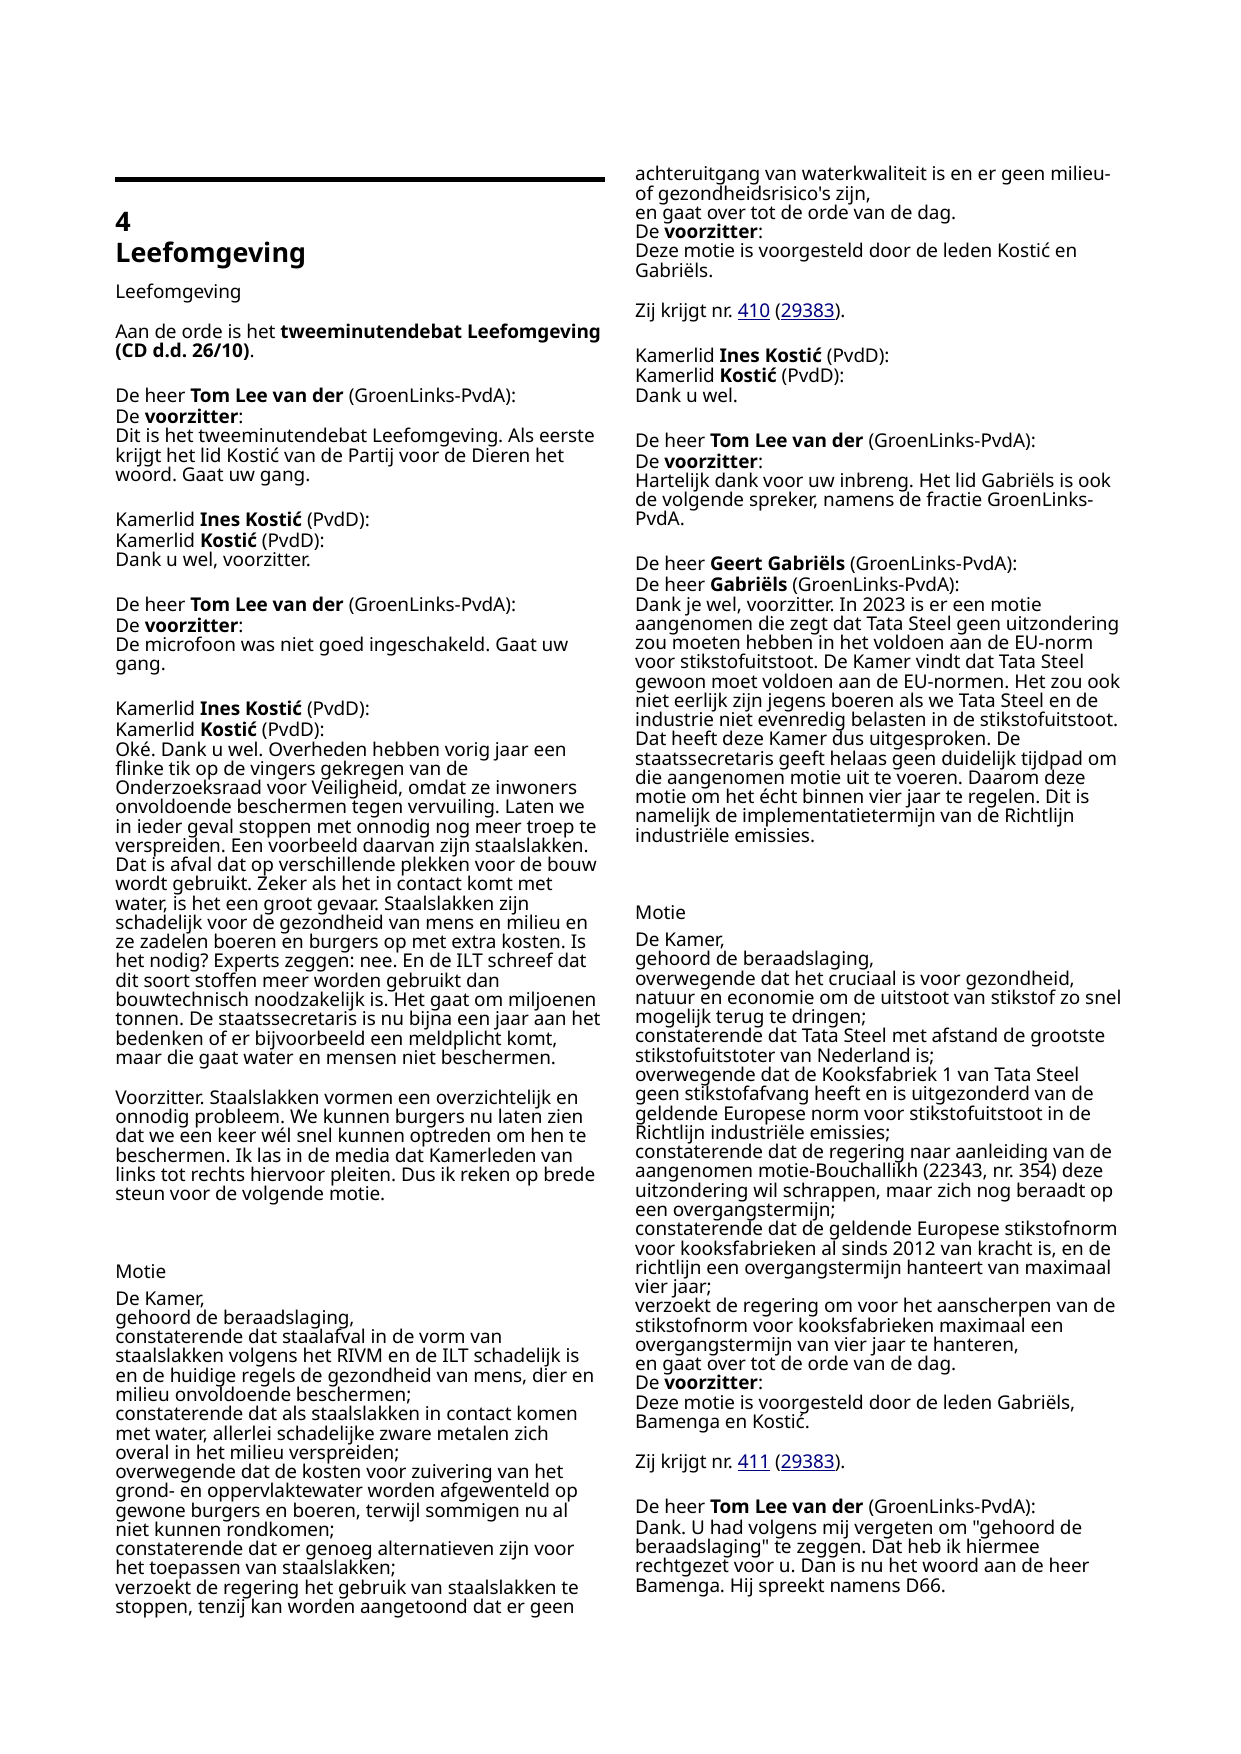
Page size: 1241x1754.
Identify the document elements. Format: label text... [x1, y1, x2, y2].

text constaterende dat er genoeg alternatieven zijn voor het toepassen van staalslakken; [115, 1540, 605, 1579]
text verzoekt de regering om voor het aanscherpen van de stikstofnorm voor kooksfabrieken maximaal een overgangstermijn van vier jaar te hanteren, [635, 1297, 1125, 1355]
text overwegende dat het cruciaal is voor gezondheid, natuur en economie om de uitstoot van stikstof zo snel mogelijk terug te dringen; [635, 970, 1125, 1027]
text De heer Geert Gabriëls (GroenLinks-PvdA): [635, 551, 1125, 576]
text Deze motie is voorgesteld door de leden Kostić en Gabriëls. [635, 242, 1125, 281]
text constaterende dat staalafval in de vorm van staalslakken volgens het RIVM en de ILT schadelijk is en de huidige regels de gezondheid van mens, dier en milieu onvoldoende beschermen; [115, 1328, 605, 1405]
text Dank je wel, voorzitter. In 2023 is er een motie aangenomen die zegt dat Tata Steel geen uitzondering zou moeten hebben in het voldoen aan de EU-norm voor stikstofuitstoot. De Kamer vindt dat Tata Steel gewoon moet voldoen aan de EU-normen. Het zou ook niet eerlijk zijn jegens boeren als we Tata Steel en de industrie niet evenredig belasten in de stikstofuitstoot. Dat heeft deze Kamer dus uitgesproken. De staatssecretaris geeft helaas geen duidelijk tijdpad om die aangenomen motie uit te voeren. Daarom deze motie om het écht binnen vier jaar te regelen. Dit is namelijk de implementatietermijn van de Richtlijn industriële emissies. [635, 596, 1125, 846]
text constaterende dat de regering naar aanleiding van de aangenomen motie-Bouchallikh (22343, nr. 354) deze uitzondering wil schrappen, maar zich nog beraadt op een overgangstermijn; [635, 1143, 1125, 1220]
text Dit is het tweeminutendebat Leefomgeving. Als eerste krijgt het lid Kostić van de Partij voor de Dieren het woord. Gaat uw gang. [115, 427, 605, 485]
text Kamerlid Ines Kostić (PvdD): [635, 342, 1125, 367]
text Leefomgeving [115, 283, 605, 302]
text verzoekt de regering het gebruik van staalslakken te stoppen, tenzij kan worden aangetoond dat er geen [115, 1579, 605, 1617]
text Kamerlid Kostić (PvdD): [115, 532, 605, 551]
text De voorzitter: [635, 223, 1125, 242]
text constaterende dat Tata Steel met afstand de grootste stikstofuitstoter van Nederland is; [635, 1027, 1125, 1066]
text gehoord de beraadslaging, [635, 950, 1125, 970]
text Kamerlid Kostić (PvdD): [635, 367, 1125, 387]
text overwegende dat de kosten voor zuivering van het grond- en oppervlaktewater worden afgewenteld op gewone burgers en boeren, terwijl sommigen nu al niet kunnen rondkomen; [115, 1463, 605, 1540]
text Zij krijgt nr. 410 (29383). [635, 302, 1125, 321]
text Dank. U had volgens mij vergeten om "gehoord de beraadslaging" te zeggen. Dat heb ik hiermee rechtgezet voor u. Dan is nu het woord aan de heer Bamenga. Hij spreekt namens D66. [635, 1519, 1125, 1596]
text De heer Tom Lee van der (GroenLinks-PvdA): [115, 591, 605, 617]
text Kamerlid Kostić (PvdD): [115, 721, 605, 741]
text Motie [635, 899, 1125, 925]
text Kamerlid Ines Kostić (PvdD): [115, 696, 605, 721]
text gehoord de beraadslaging, [115, 1309, 605, 1328]
text constaterende dat de geldende Europese stikstofnorm voor kooksfabrieken al sinds 2012 van kracht is, en de richtlijn een overgangstermijn hanteert van maximaal vier jaar; [635, 1220, 1125, 1297]
text Deze motie is voorgesteld door de leden Gabriëls, Bamenga en Kostić. [635, 1394, 1125, 1432]
text Voorzitter. Staalslakken vormen een overzichtelijk en onnodig probleem. We kunnen burgers nu laten zien dat we een keer wél snel kunnen optreden om hen te beschermen. Ik las in de media dat Kamerleden van links tot rechts hiervoor pleiten. Dus ik reken op brede steun voor de volgende motie. [115, 1089, 605, 1204]
text en gaat over tot de orde van de dag. [635, 1355, 1125, 1374]
text Kamerlid Ines Kostić (PvdD): [115, 506, 605, 532]
text constaterende dat als staalslakken in contact komen met water, allerlei schadelijke zware metalen zich overal in het milieu verspreiden; [115, 1405, 605, 1463]
text De voorzitter: [635, 453, 1125, 472]
text De heer Tom Lee van der (GroenLinks-PvdA): [115, 382, 605, 408]
text De voorzitter: [115, 408, 605, 427]
text Oké. Dank u wel. Overheden hebben vorig jaar een flinke tik op de vingers gekregen van de Onderzoeksraad voor Veiligheid, omdat ze inwoners onvoldoende beschermen tegen vervuiling. Laten we in ieder geval stoppen met onnodig nog meer troep te verspreiden. Een voorbeeld daarvan zijn staalslakken. Dat is afval dat op verschillende plekken voor de bouw wordt gebruikt. Zeker als het in contact komt met water, is het een groot gevaar. Staalslakken zijn schadelijk voor de gezondheid van mens en milieu en ze zadelen boeren en burgers op met extra kosten. Is het nodig? Experts zeggen: nee. En de ILT schreef dat dit soort stoffen meer worden gebruikt dan bouwtechnisch noodzakelijk is. Het gaat om miljoenen tonnen. De staatssecretaris is nu bijna een jaar aan het bedenken of er bijvoorbeeld een meldplicht komt, maar die gaat water en mensen niet beschermen. [115, 741, 605, 1068]
text De Kamer, [635, 931, 1125, 950]
text Hartelijk dank voor uw inbreng. Het lid Gabriëls is ook de volgende spreker, namens de fractie GroenLinks-PvdA. [635, 472, 1125, 530]
text De voorzitter: [635, 1374, 1125, 1394]
text Aan de orde is het tweeminutendebat Leefomgeving (CD d.d. 26/10). [115, 323, 605, 362]
text overwegende dat de Kooksfabriek 1 van Tata Steel geen stikstofafvang heeft en is uitgezonderd van de geldende Europese norm voor stikstofuitstoot in de Richtlijn industriële emissies; [635, 1066, 1125, 1143]
text De heer Tom Lee van der (GroenLinks-PvdA): [635, 1493, 1125, 1519]
text en gaat over tot de orde van de dag. [635, 204, 1125, 223]
text 4 [115, 203, 605, 239]
text De voorzitter: [115, 617, 605, 636]
text Dank u wel, voorzitter. [115, 551, 605, 570]
text De microfoon was niet goed ingeschakeld. Gaat uw gang. [115, 636, 605, 675]
text Dank u wel. [635, 387, 1125, 406]
text De heer Tom Lee van der (GroenLinks-PvdA): [635, 427, 1125, 453]
text De Kamer, [115, 1289, 605, 1309]
text Zij krijgt nr. 411 (29383). [635, 1453, 1125, 1472]
text Motie [115, 1258, 605, 1284]
text achteruitgang van waterkwaliteit is en er geen milieu- of gezondheidsrisico's zijn, [635, 165, 1125, 204]
text Leefomgeving [115, 239, 605, 283]
text De heer Gabriëls (GroenLinks-PvdA): [635, 576, 1125, 596]
